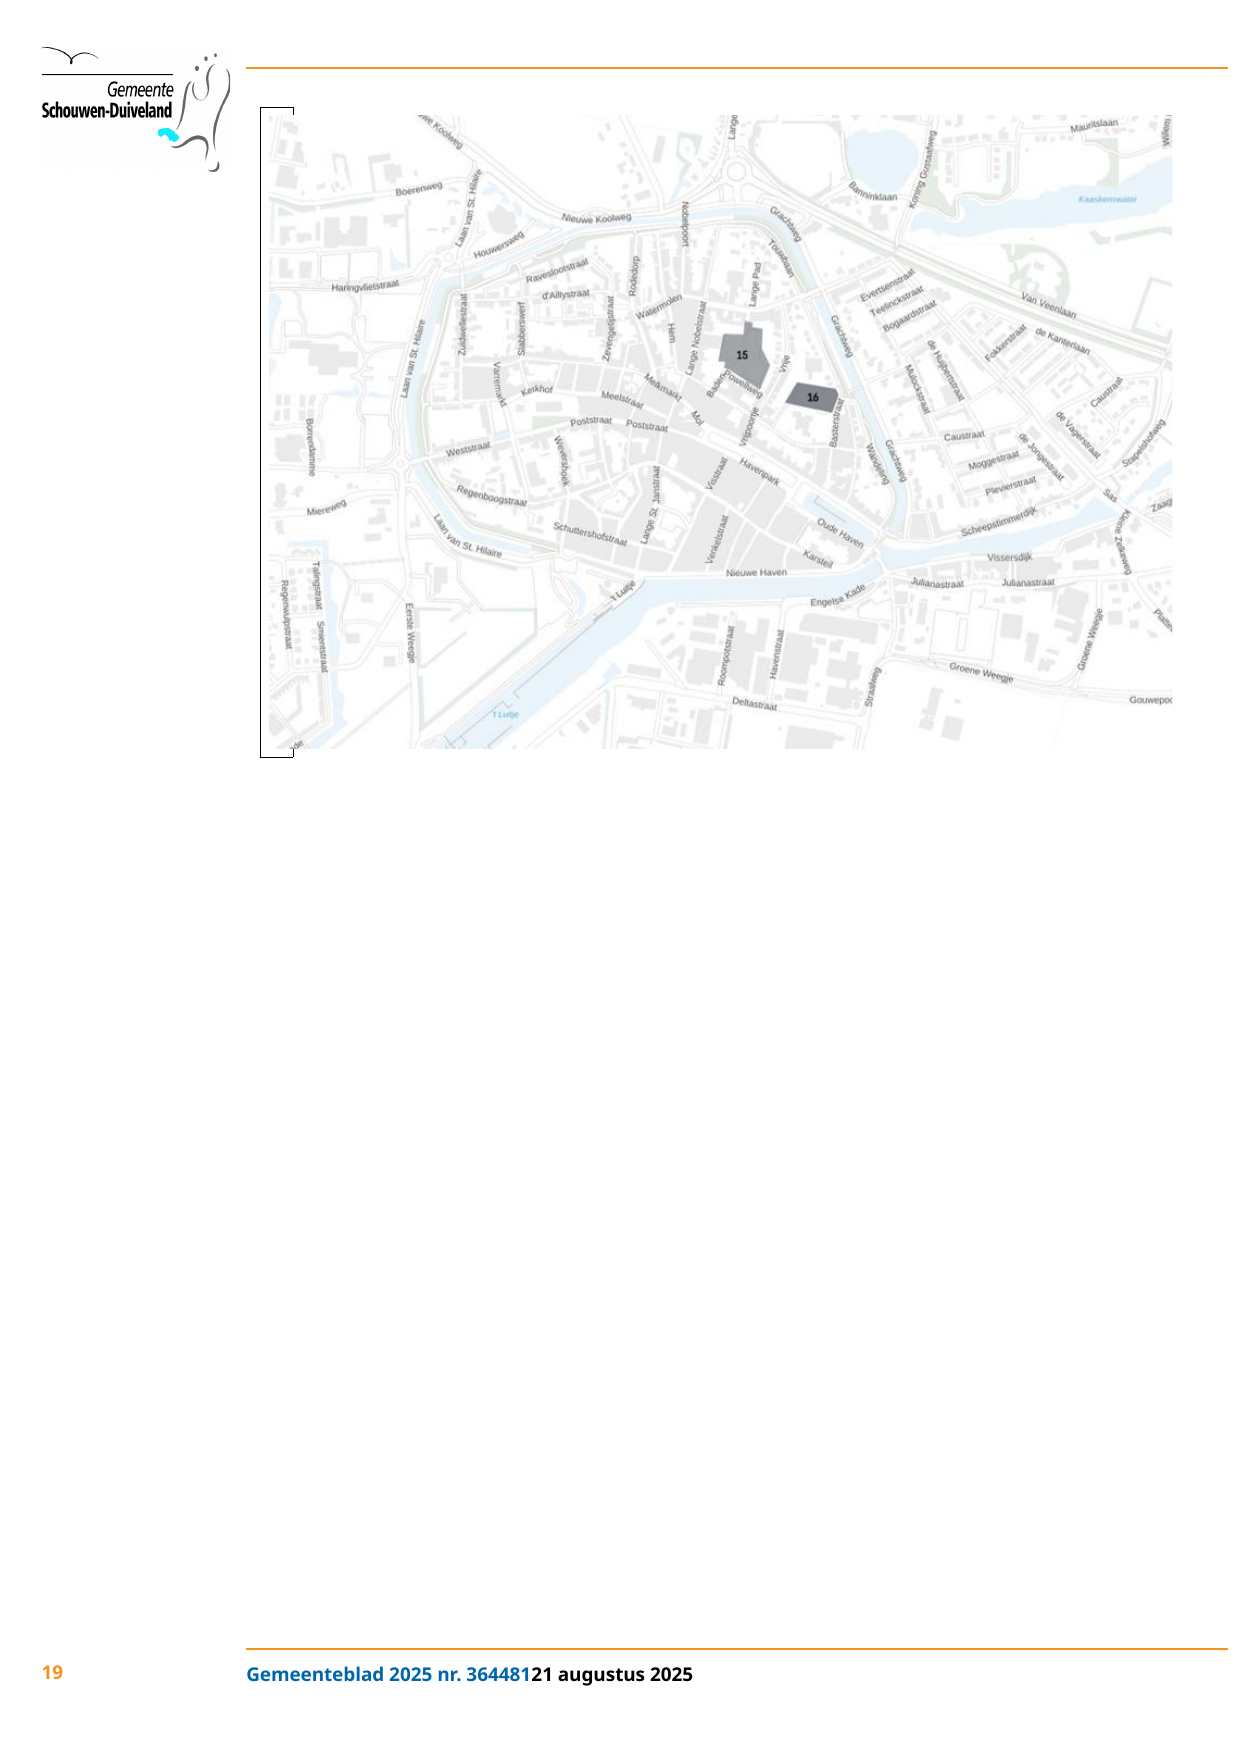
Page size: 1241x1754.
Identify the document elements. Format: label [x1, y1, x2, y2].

picture [268, 115, 1173, 749]
picture [41, 47, 231, 172]
